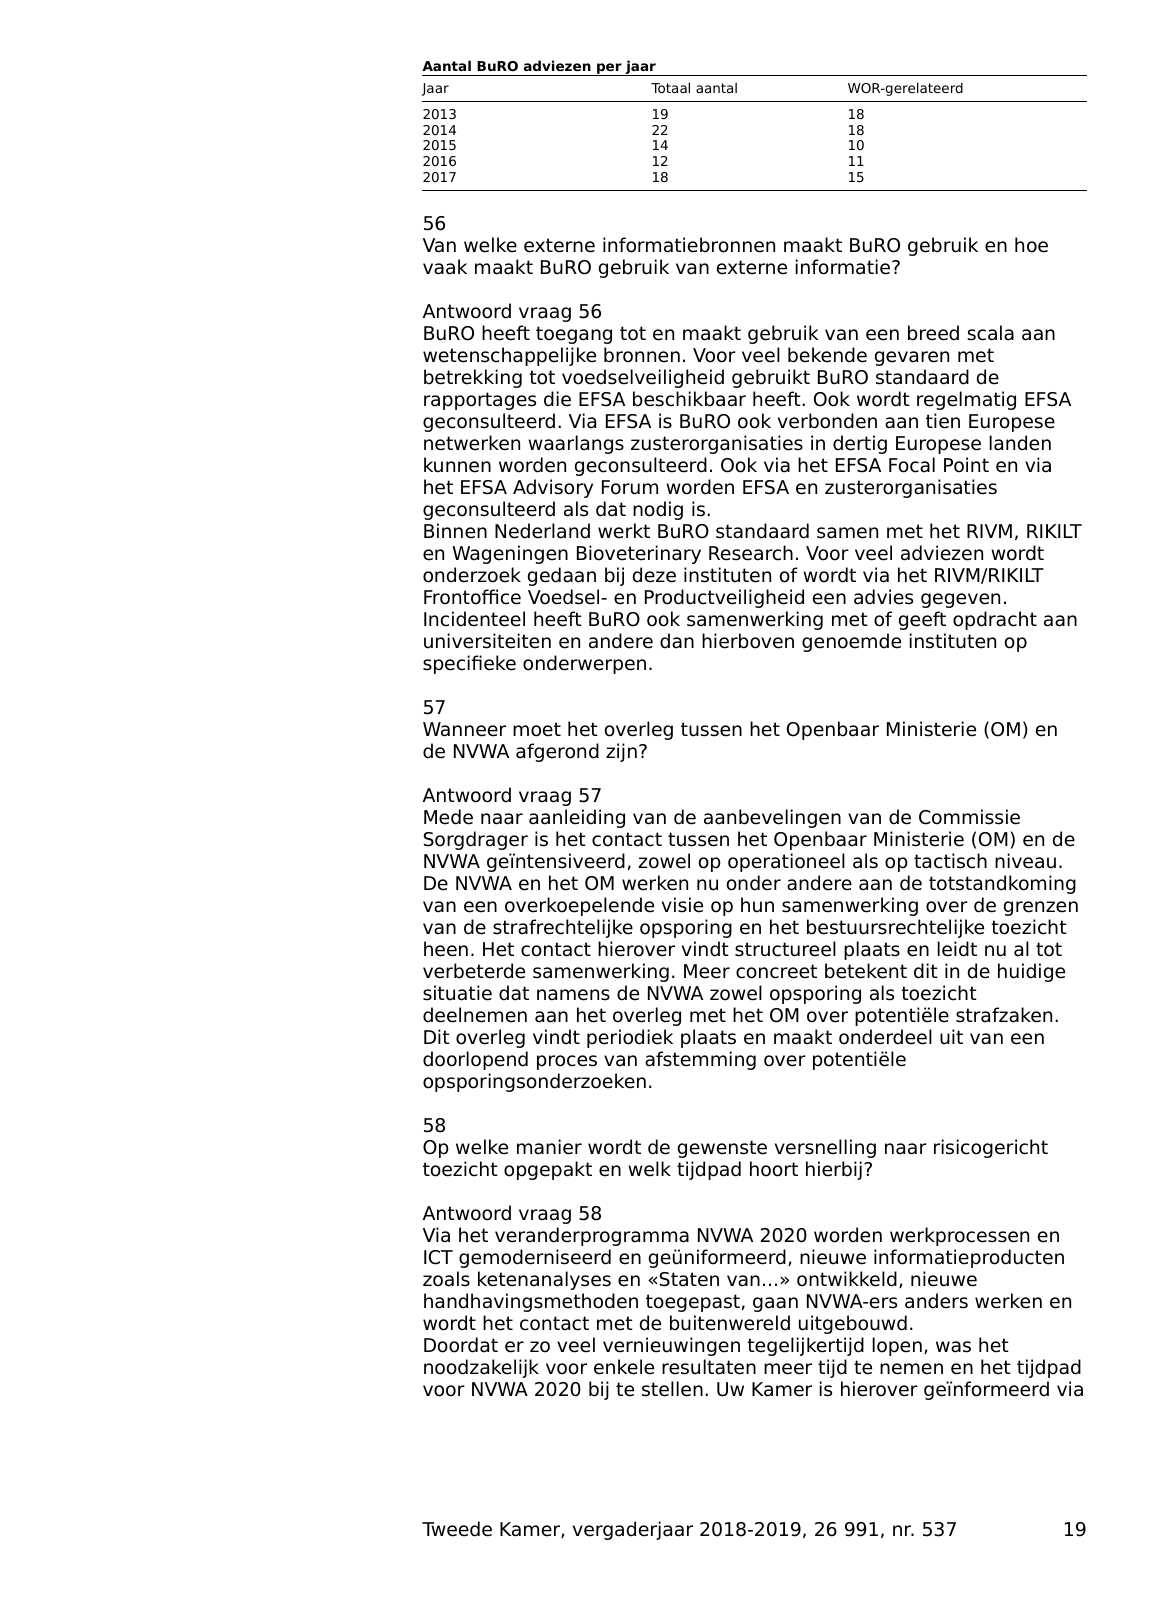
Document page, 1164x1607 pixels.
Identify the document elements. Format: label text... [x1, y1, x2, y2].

table_cell 18 [841, 123, 1087, 138]
table_cell 2014 [422, 123, 646, 138]
text Via het veranderprogramma NVWA 2020 worden werkprocessen en ICT gemoderniseerd en geüniformeerd, nieuwe informatieproducten zoals ketenanalyses en «Staten van...» ontwikkeld, nieuwe handhavingsmethoden toegepast, gaan NVWA-ers anders werken en wordt het contact met de buitenwereld uitgebouwd. [422, 1225, 1087, 1335]
table_cell 15 [841, 170, 1087, 190]
text 58 [422, 1115, 1087, 1137]
table_cell 22 [646, 123, 841, 138]
text Binnen Nederland werkt BuRO standaard samen met het RIVM, RIKILT en Wageningen Bioveterinary Research. Voor veel adviezen wordt onderzoek gedaan bij deze instituten of wordt via het RIVM/RIKILT Frontoffice Voedsel- en Productveiligheid een advies gegeven. Incidenteel heeft BuRO ook samenwerking met of geeft opdracht aan universiteiten en andere dan hierboven genoemde instituten op specifieke onderwerpen. [422, 521, 1087, 675]
table_cell 14 [646, 138, 841, 154]
text BuRO heeft toegang tot en maakt gebruik van een breed scala aan wetenschappelijke bronnen. Voor veel bekende gevaren met betrekking tot voedselveiligheid gebruikt BuRO standaard de rapportages die EFSA beschikbaar heeft. Ook wordt regelmatig EFSA geconsulteerd. Via EFSA is BuRO ook verbonden aan tien Europese netwerken waarlangs zusterorganisaties in dertig Europese landen kunnen worden geconsulteerd. Ook via het EFSA Focal Point en via het EFSA Advisory Forum worden EFSA en zusterorganisaties geconsulteerd als dat nodig is. [422, 323, 1087, 521]
table_cell 2013 [422, 102, 646, 122]
text Doordat er zo veel vernieuwingen tegelijkertijd lopen, was het noodzakelijk voor enkele resultaten meer tijd te nemen en het tijdpad voor NVWA 2020 bij te stellen. Uw Kamer is hierover geïnformeerd via [422, 1335, 1087, 1401]
table_cell 10 [841, 138, 1087, 154]
text 57 [422, 697, 1087, 719]
text Antwoord vraag 58 [422, 1203, 1087, 1225]
text Mede naar aanleiding van de aanbevelingen van de Commissie Sorgdrager is het contact tussen het Openbaar Ministerie (OM) en de NVWA geïntensiveerd, zowel op operationeel als op tactisch niveau. De NVWA en het OM werken nu onder andere aan de totstandkoming van een overkoepelende visie op hun samenwerking over de grenzen van de strafrechtelijke opsporing en het bestuursrechtelijke toezicht heen. Het contact hierover vindt structureel plaats en leidt nu al tot verbeterde samenwerking. Meer concreet betekent dit in de huidige situatie dat namens de NVWA zowel opsporing als toezicht deelnemen aan het overleg met het OM over potentiële strafzaken. Dit overleg vindt periodiek plaats en maakt onderdeel uit van een doorlopend proces van afstemming over potentiële opsporingsonderzoeken. [422, 807, 1087, 1093]
table_cell WOR-gerelateerd [841, 76, 1087, 101]
text Antwoord vraag 57 [422, 785, 1087, 807]
table_cell 12 [646, 154, 841, 169]
table_cell 2016 [422, 154, 646, 169]
table_cell Totaal aantal [646, 76, 841, 101]
text Op welke manier wordt de gewenste versnelling naar risicogericht toezicht opgepakt en welk tijdpad hoort hierbij? [422, 1137, 1087, 1181]
text 56 [422, 213, 1087, 235]
table_cell 11 [841, 154, 1087, 169]
table_cell 2015 [422, 138, 646, 154]
table_cell Jaar [422, 76, 646, 101]
table_cell 18 [841, 102, 1087, 122]
table_cell 18 [646, 170, 841, 190]
text Van welke externe informatiebronnen maakt BuRO gebruik en hoe vaak maakt BuRO gebruik van externe informatie? [422, 235, 1087, 279]
table_header Aantal BuRO adviezen per jaar [422, 59, 1087, 75]
text Wanneer moet het overleg tussen het Openbaar Ministerie (OM) en de NVWA afgerond zijn? [422, 719, 1087, 763]
table_cell 19 [646, 102, 841, 122]
table_cell 2017 [422, 170, 646, 190]
text Antwoord vraag 56 [422, 301, 1087, 323]
